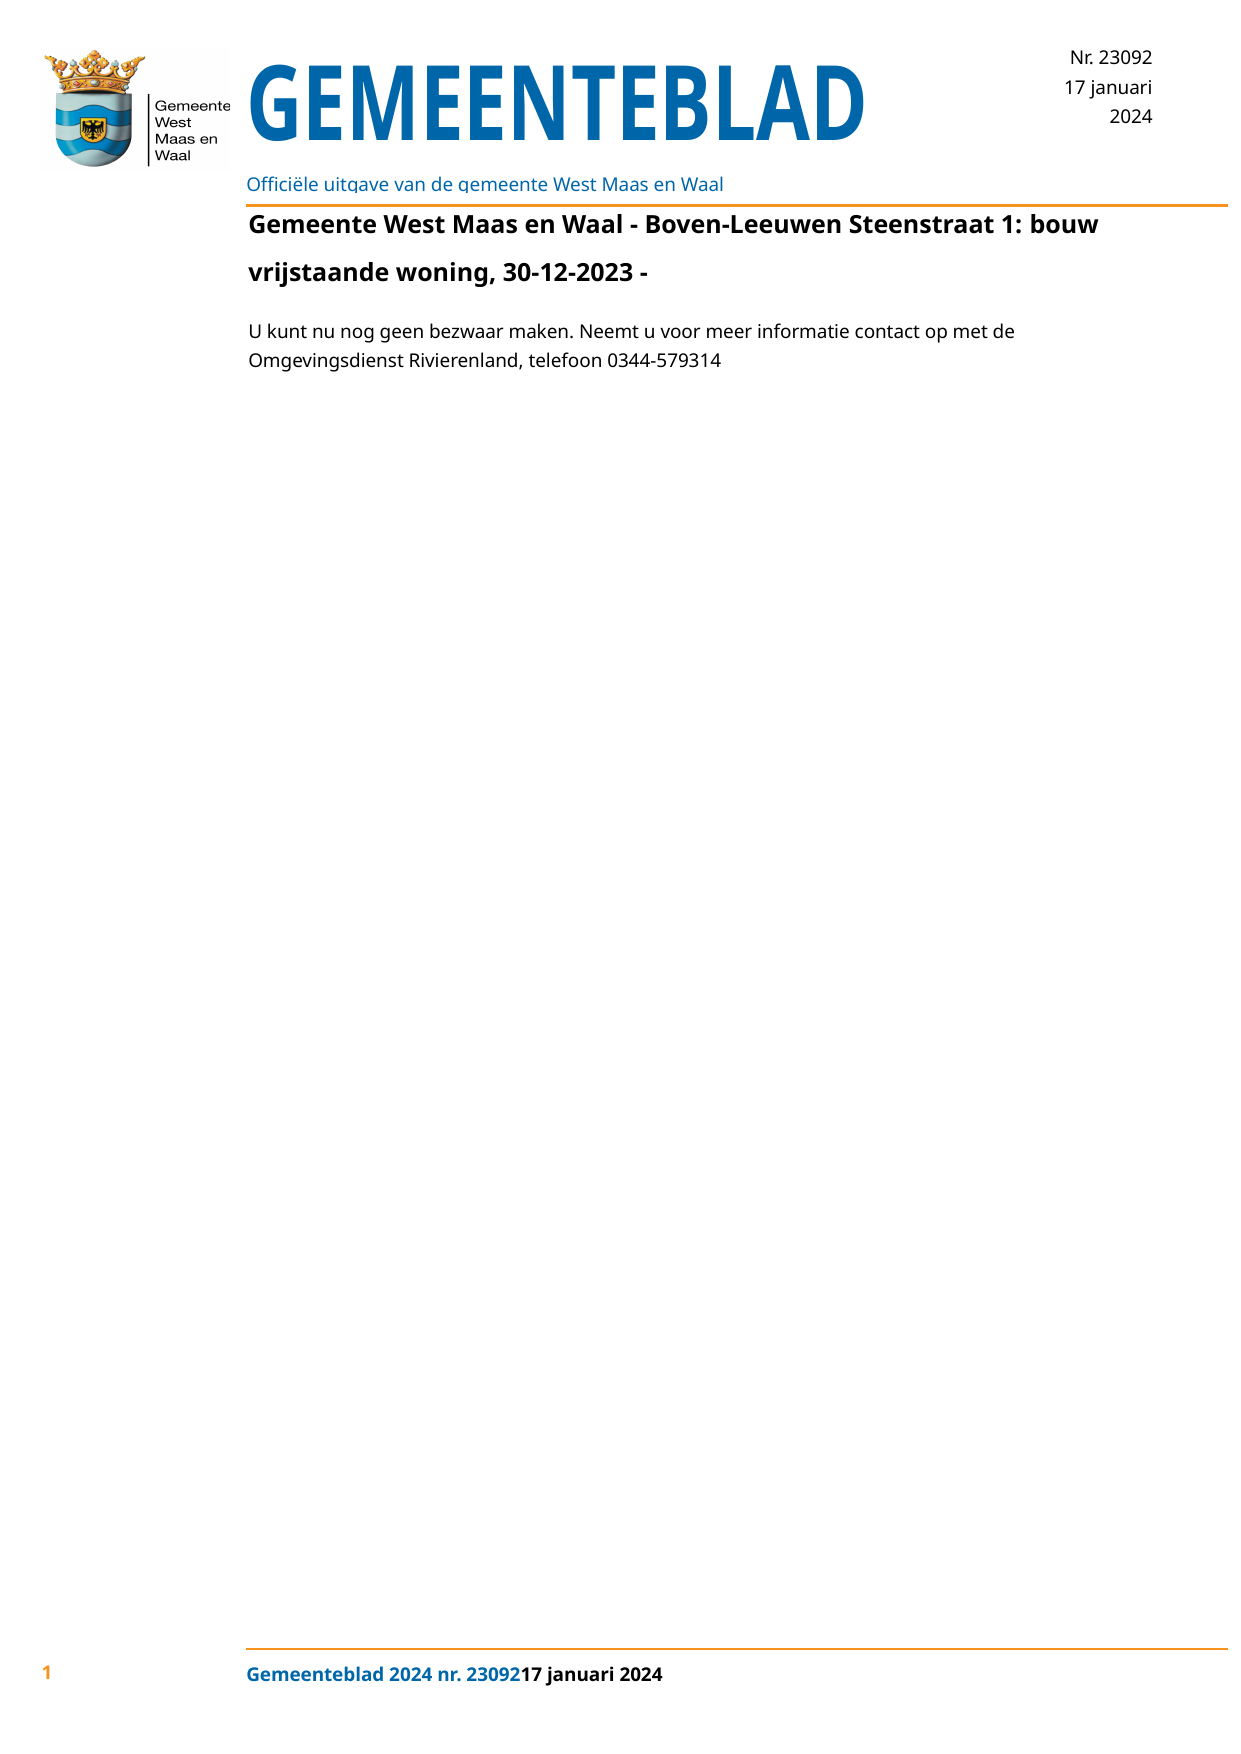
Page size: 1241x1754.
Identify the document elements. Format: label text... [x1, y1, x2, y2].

text U kunt nu nog geen bezwaar maken. Neemt u voor meer informatie contact op met de Omgevingsdienst Rivierenland, telefoon 0344-579314 [248, 318, 1152, 373]
picture [41, 47, 231, 172]
text Gemeente West Maas en Waal - Boven-Leeuwen Steenstraat 1: bouw vrijstaande woning, 30-12-2023 - [248, 207, 1152, 288]
